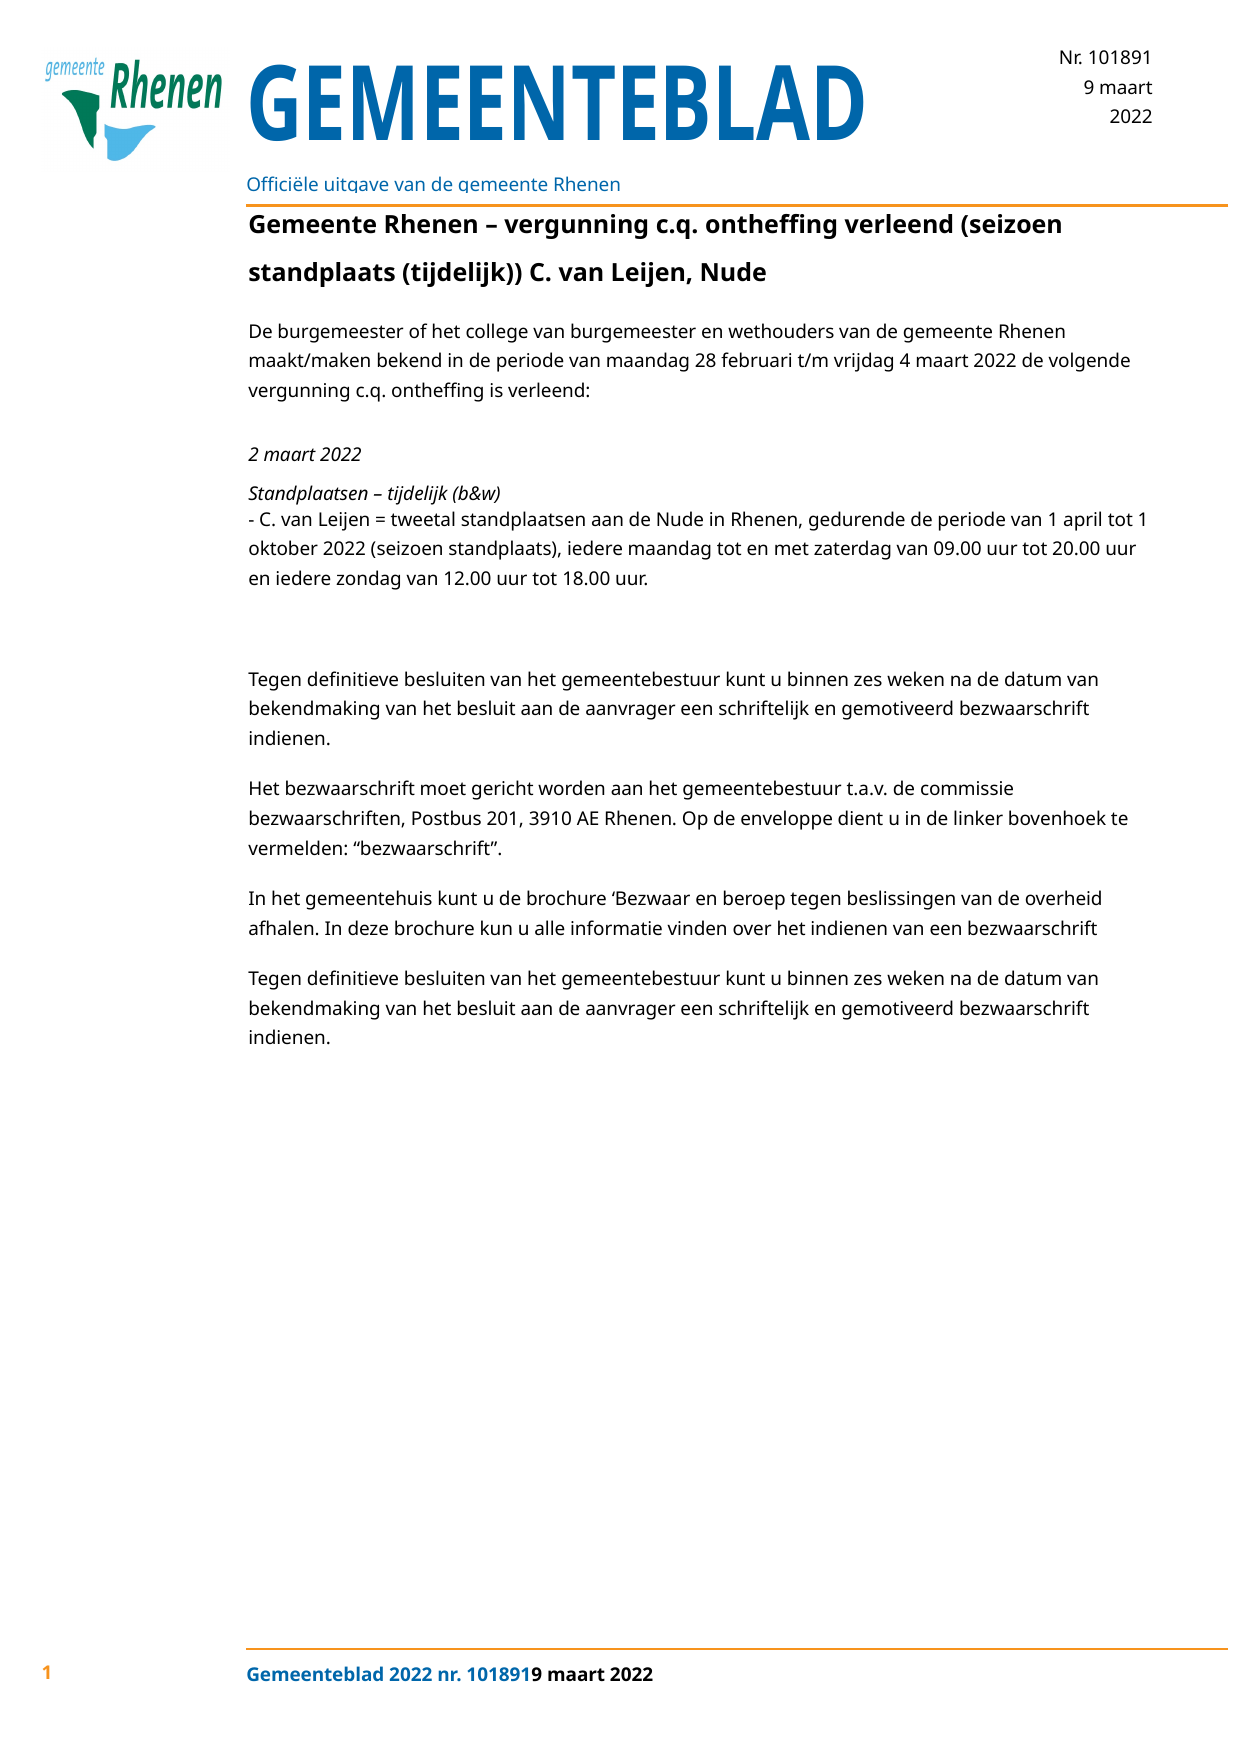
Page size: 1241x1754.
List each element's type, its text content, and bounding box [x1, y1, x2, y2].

text Tegen definitieve besluiten van het gemeentebestuur kunt u binnen zes weken na de datum van bekendmaking van het besluit aan de aanvrager een schriftelijk en gemotiveerd bezwaarschrift indienen. [248, 666, 1152, 751]
text In het gemeentehuis kunt u de brochure ‘Bezwaar en beroep tegen beslissingen van de overheid afhalen. In deze brochure kun u alle informatie vinden over het indienen van een bezwaarschrift [248, 885, 1152, 941]
text Tegen definitieve besluiten van het gemeentebestuur kunt u binnen zes weken na de datum van bekendmaking van het besluit aan de aanvrager een schriftelijk en gemotiveerd bezwaarschrift indienen. [248, 965, 1152, 1050]
picture [41, 47, 231, 172]
text - C. van Leijen = tweetal standplaatsen aan de Nude in Rhenen, gedurende de periode van 1 april tot 1 oktober 2022 (seizoen standplaats), iedere maandag tot en met zaterdag van 09.00 uur tot 20.00 uur en iedere zondag van 12.00 uur tot 18.00 uur. [248, 506, 1152, 591]
text 2 maart 2022 [248, 441, 1152, 467]
text Gemeente Rhenen – vergunning c.q. ontheffing verleend (seizoen standplaats (tijdelijk)) C. van Leijen, Nude [248, 207, 1152, 288]
text Het bezwaarschrift moet gericht worden aan het gemeentebestuur t.a.v. de commissie bezwaarschriften, Postbus 201, 3910 AE Rhenen. Op de enveloppe dient u in de linker bovenhoek te vermelden: “bezwaarschrift”. [248, 776, 1152, 861]
text Standplaatsen – tijdelijk (b&w) [248, 480, 1152, 506]
text De burgemeester of het college van burgemeester en wethouders van de gemeente Rhenen maakt/maken bekend in de periode van maandag 28 februari t/m vrijdag 4 maart 2022 de volgende vergunning c.q. ontheffing is verleend: [248, 318, 1152, 403]
